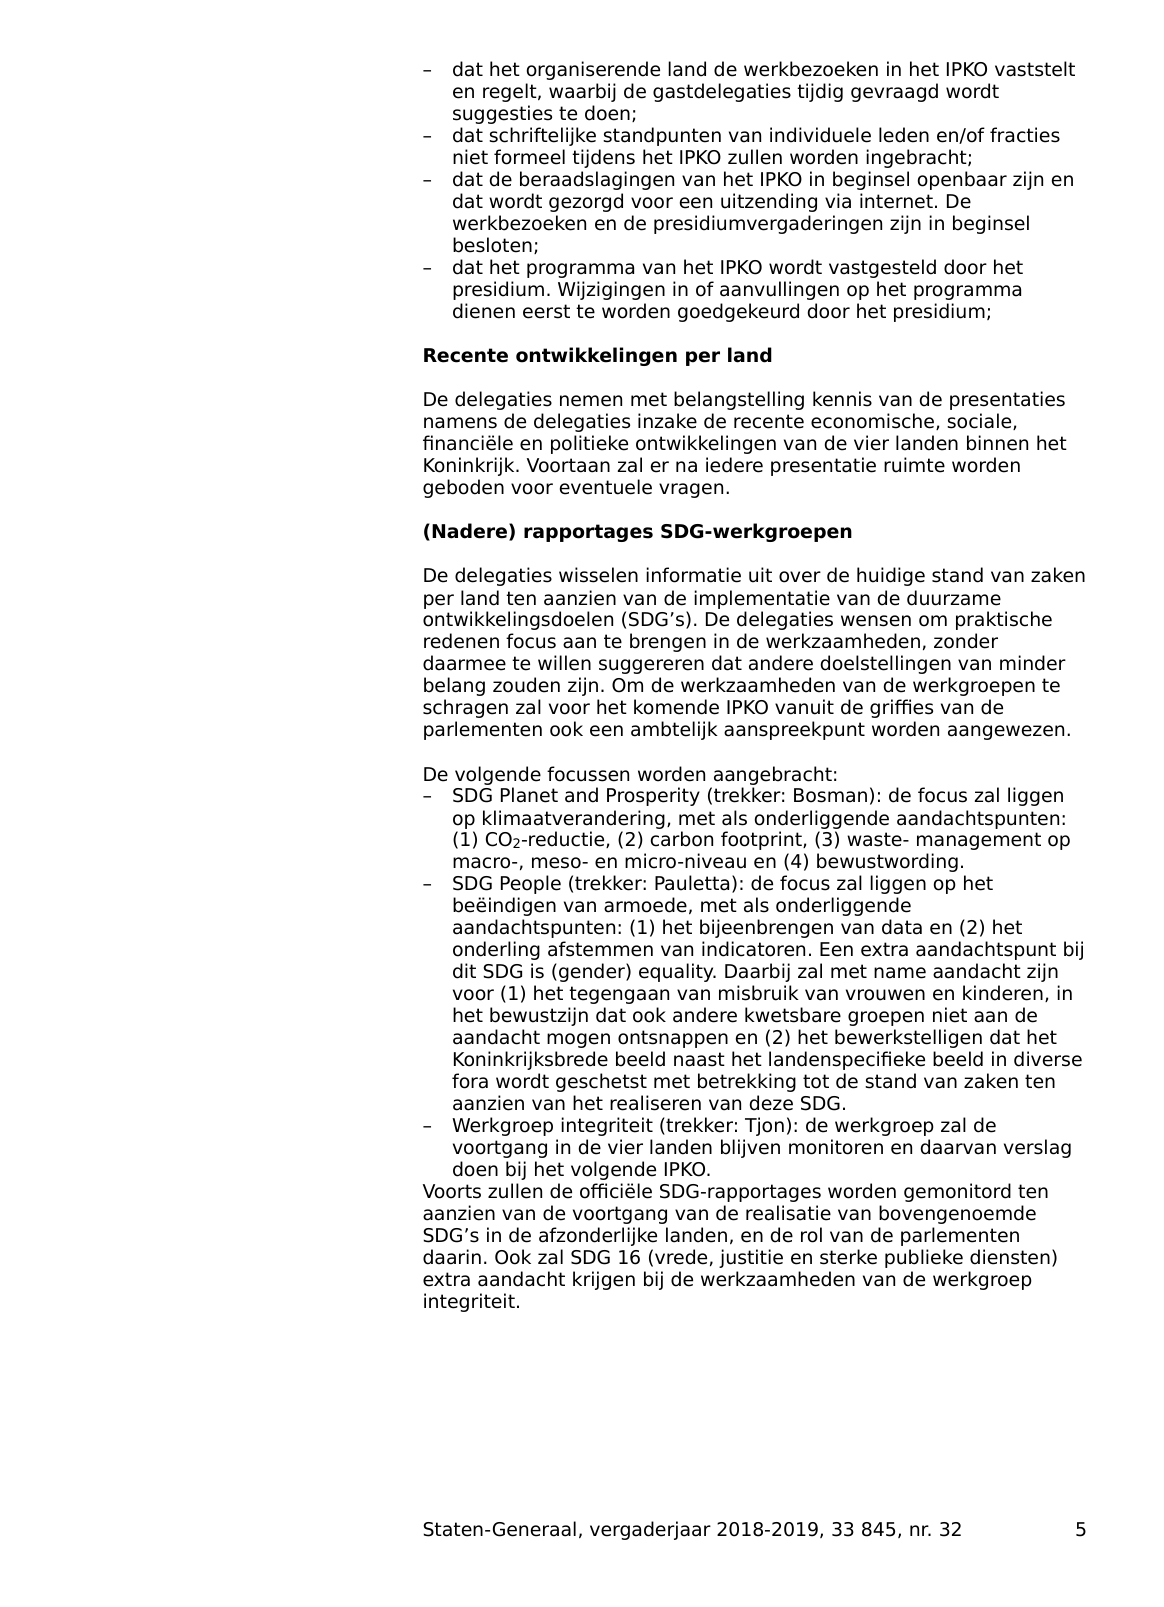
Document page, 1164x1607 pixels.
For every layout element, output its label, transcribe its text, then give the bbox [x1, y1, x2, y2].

text De volgende focussen worden aangebracht: [422, 763, 1087, 785]
text De delegaties nemen met belangstelling kennis van de presentaties namens de delegaties inzake de recente economische, sociale, financiële en politieke ontwikkelingen van de vier landen binnen het Koninkrijk. Voortaan zal er na iedere presentatie ruimte worden geboden voor eventuele vragen. [422, 389, 1087, 499]
text – dat het programma van het IPKO wordt vastgesteld door het presidium. Wijzigingen in of aanvullingen op het programma dienen eerst te worden goedgekeurd door het presidium; [422, 257, 1087, 323]
text – dat de beraadslagingen van het IPKO in beginsel openbaar zijn en dat wordt gezorgd voor een uitzending via internet. De werkbezoeken en de presidiumvergaderingen zijn in beginsel besloten; [422, 169, 1087, 257]
text – SDG Planet and Prosperity (trekker: Bosman): de focus zal liggen op klimaatverandering, met als onderliggende aandachtspunten: (1) CO2-reductie, (2) carbon footprint, (3) waste- management op macro-, meso- en micro-niveau en (4) bewustwording. [422, 785, 1087, 873]
text – SDG People (trekker: Pauletta): de focus zal liggen op het beëindigen van armoede, met als onderliggende aandachtspunten: (1) het bijeenbrengen van data en (2) het onderling afstemmen van indicatoren. Een extra aandachtspunt bij dit SDG is (gender) equality. Daarbij zal met name aandacht zijn voor (1) het tegengaan van misbruik van vrouwen en kinderen, in het bewustzijn dat ook andere kwetsbare groepen niet aan de aandacht mogen ontsnappen en (2) het bewerkstelligen dat het Koninkrijksbrede beeld naast het landenspecifieke beeld in diverse fora wordt geschetst met betrekking tot de stand van zaken ten aanzien van het realiseren van deze SDG. [422, 873, 1087, 1115]
subtitle Recente ontwikkelingen per land [422, 345, 1087, 367]
text De delegaties wisselen informatie uit over de huidige stand van zaken per land ten aanzien van de implementatie van de duurzame ontwikkelingsdoelen (SDG’s). De delegaties wensen om praktische redenen focus aan te brengen in de werkzaamheden, zonder daarmee te willen suggereren dat andere doelstellingen van minder belang zouden zijn. Om de werkzaamheden van de werkgroepen te schragen zal voor het komende IPKO vanuit de griffies van de parlementen ook een ambtelijk aanspreekpunt worden aangewezen. [422, 565, 1087, 741]
text – dat schriftelijke standpunten van individuele leden en/of fracties niet formeel tijdens het IPKO zullen worden ingebracht; [422, 125, 1087, 169]
text – Werkgroep integriteit (trekker: Tjon): de werkgroep zal de voortgang in de vier landen blijven monitoren en daarvan verslag doen bij het volgende IPKO. [422, 1115, 1087, 1181]
subtitle (Nadere) rapportages SDG-werkgroepen [422, 521, 1087, 543]
text Voorts zullen de officiële SDG-rapportages worden gemonitord ten aanzien van de voortgang van de realisatie van bovengenoemde SDG’s in de afzonderlijke landen, en de rol van de parlementen daarin. Ook zal SDG 16 (vrede, justitie en sterke publieke diensten) extra aandacht krijgen bij de werkzaamheden van de werkgroep integriteit. [422, 1181, 1087, 1313]
text – dat het organiserende land de werkbezoeken in het IPKO vaststelt en regelt, waarbij de gastdelegaties tijdig gevraagd wordt suggesties te doen; [422, 59, 1087, 125]
